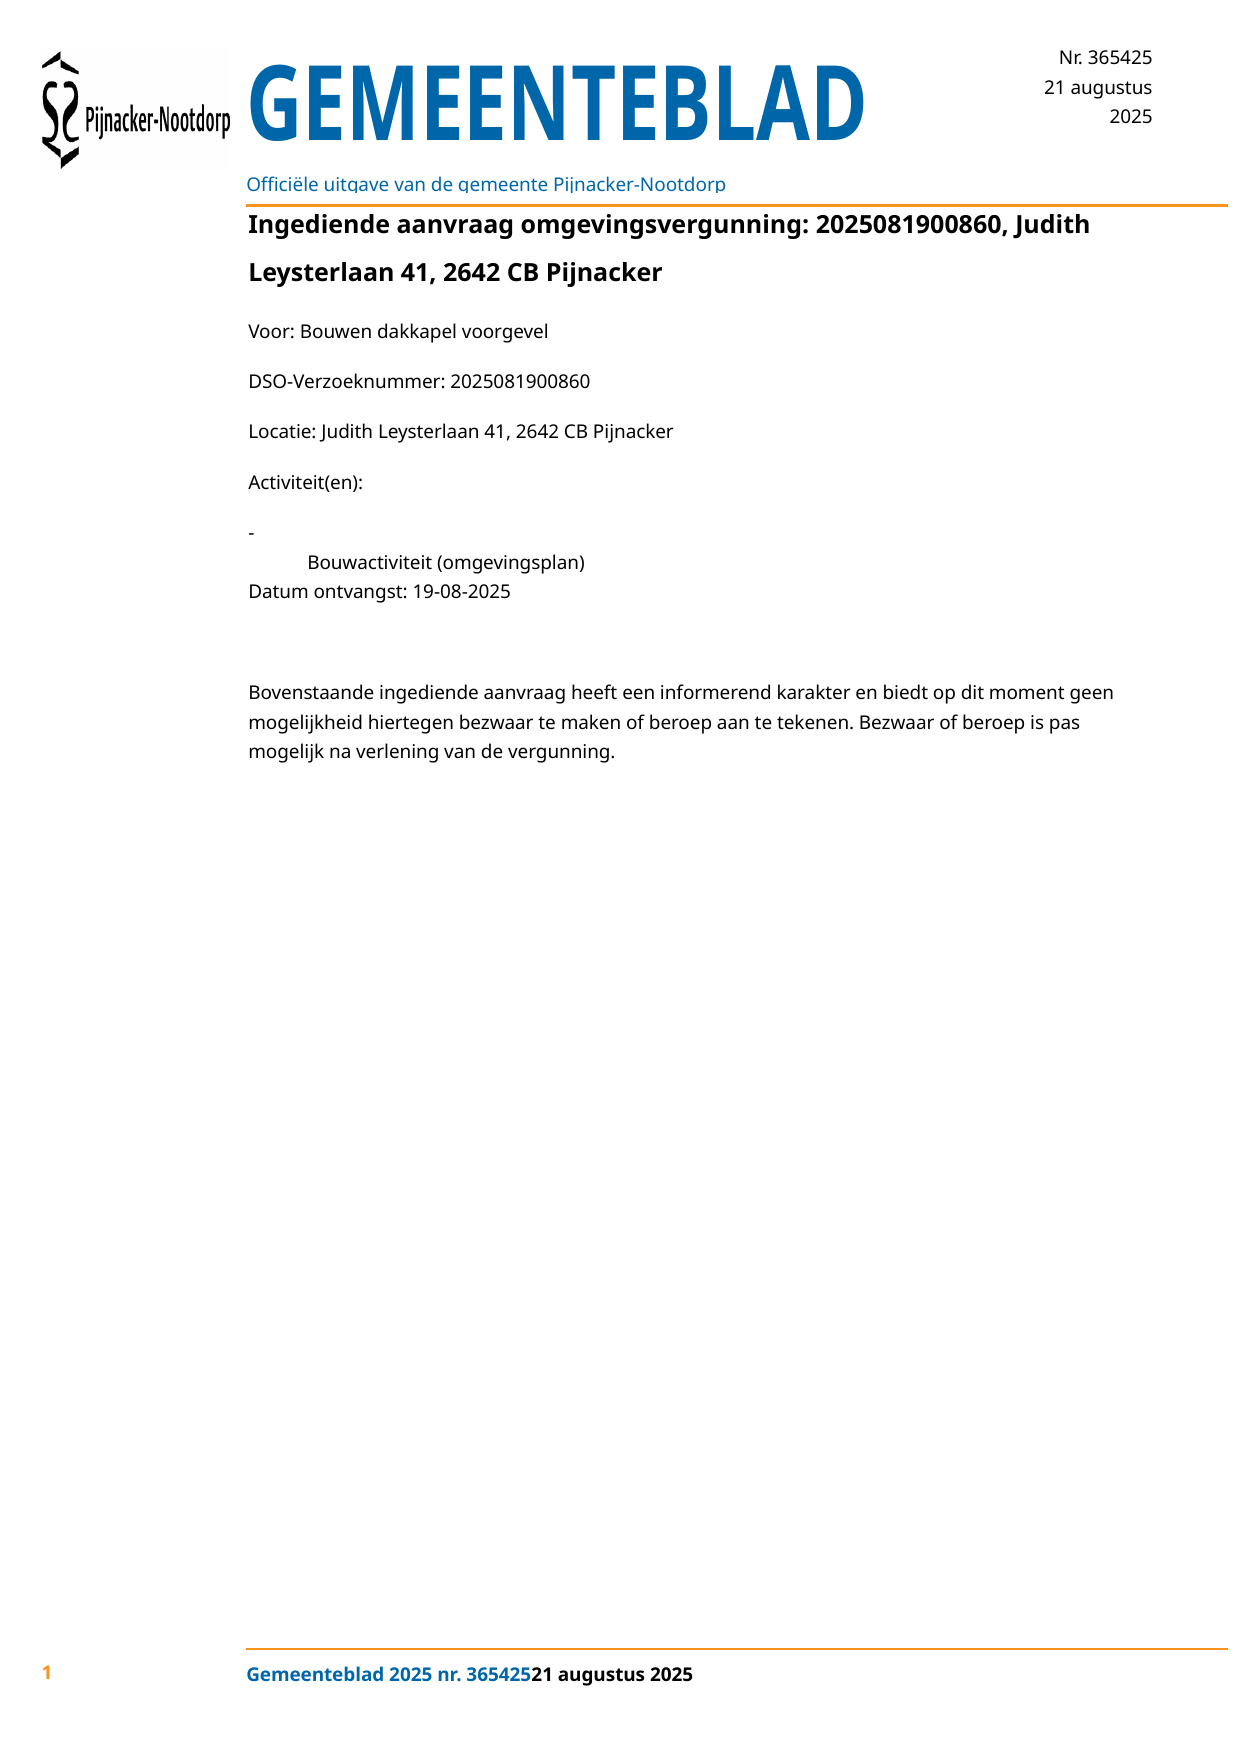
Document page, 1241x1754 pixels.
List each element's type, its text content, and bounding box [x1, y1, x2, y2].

text Datum ontvangst: 19-08-2025 [248, 579, 1152, 604]
picture [41, 47, 231, 172]
text Bovenstaande ingediende aanvraag heeft een informerend karakter en biedt op dit moment geen mogelijkheid hiertegen bezwaar te maken of beroep aan te tekenen. Bezwaar of beroep is pas mogelijk na verlening van de vergunning. [248, 679, 1152, 764]
text DSO-Verzoeknummer: 2025081900860 [248, 368, 1152, 394]
list Bouwactiviteit (omgevingsplan) [248, 549, 1152, 575]
text Activiteit(en): [248, 469, 1152, 495]
text Voor: Bouwen dakkapel voorgevel [248, 318, 1152, 344]
text Ingediende aanvraag omgevingsvergunning: 2025081900860, Judith Leysterlaan 41, 2642 CB Pijnacker [248, 207, 1152, 288]
text Locatie: Judith Leysterlaan 41, 2642 CB Pijnacker [248, 419, 1152, 444]
